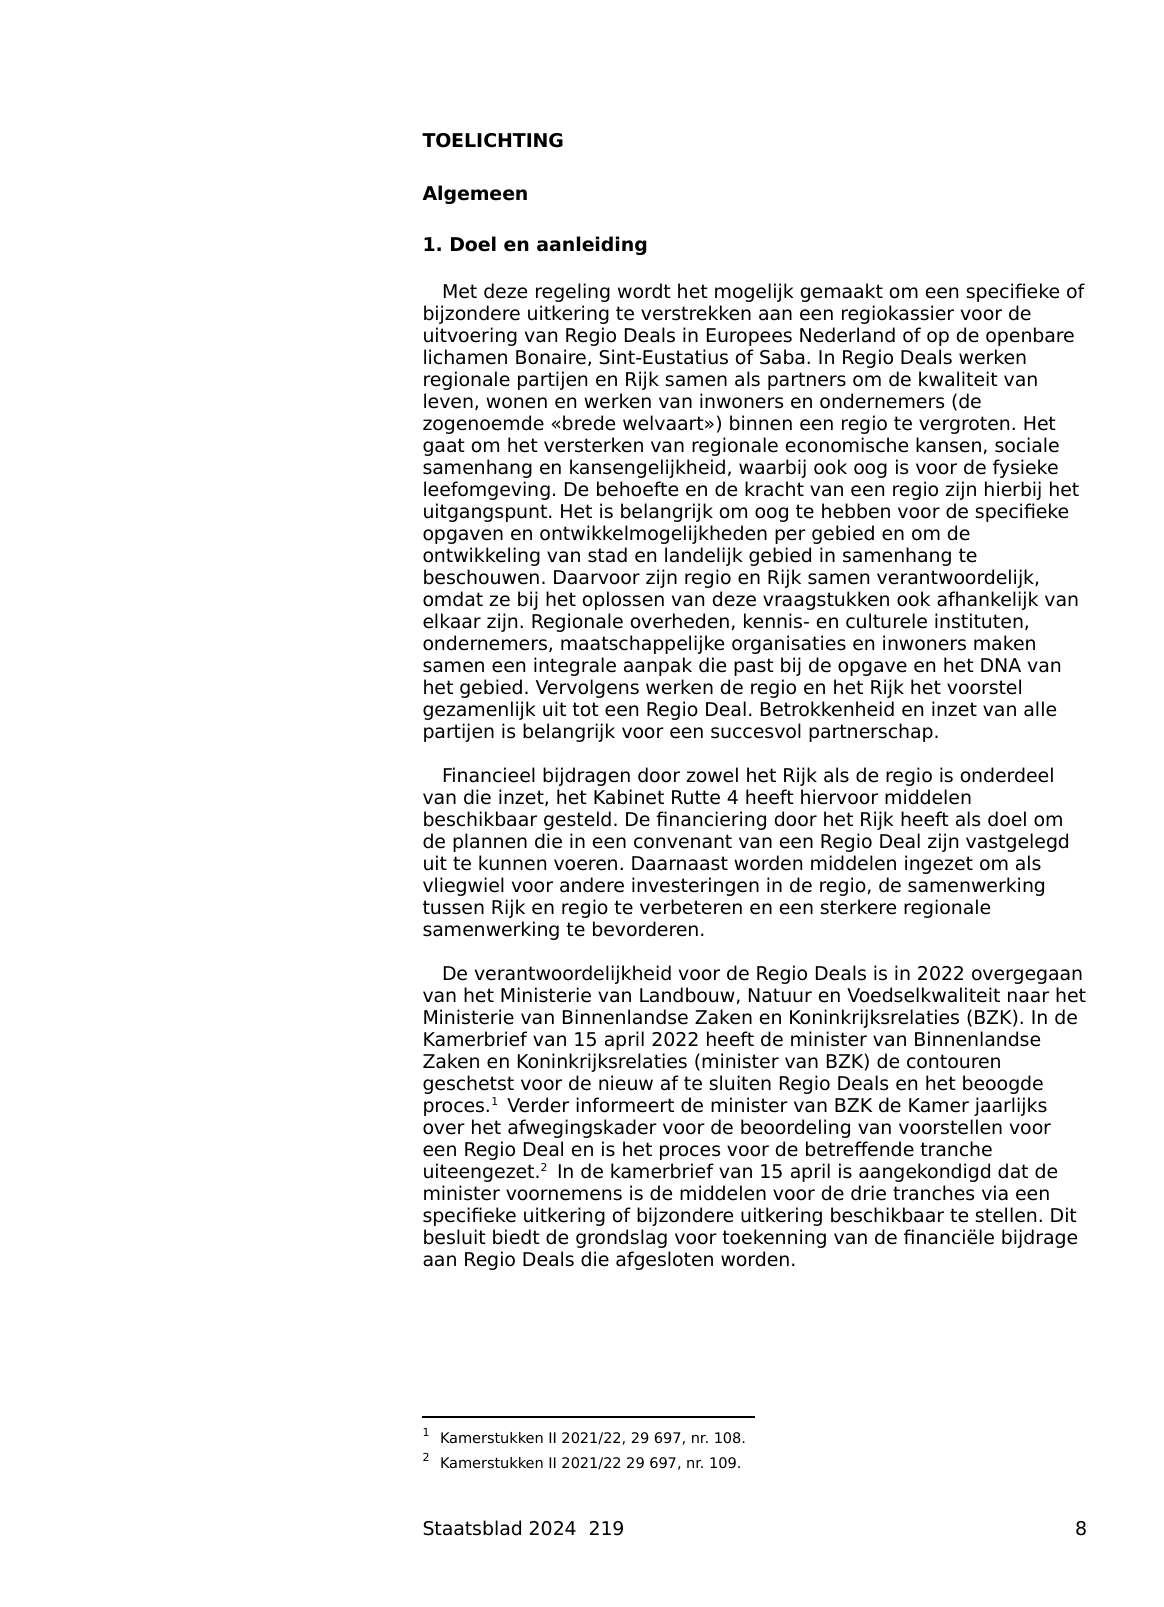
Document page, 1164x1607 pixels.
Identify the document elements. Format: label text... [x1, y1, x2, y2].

text Financieel bijdragen door zowel het Rijk als de regio is onderdeel van die inzet, het Kabinet Rutte 4 heeft hiervoor middelen beschikbaar gesteld. De financiering door het Rijk heeft als doel om de plannen die in een convenant van een Regio Deal zijn vastgelegd uit te kunnen voeren. Daarnaast worden middelen ingezet om als vliegwiel voor andere investeringen in de regio, de samenwerking tussen Rijk en regio te verbeteren en een sterkere regionale samenwerking te bevorderen. [422, 765, 1087, 941]
subtitle Algemeen [422, 182, 1087, 204]
text Kamerstukken II 2021/22, 29 697, nr. 108. [422, 1426, 1087, 1448]
text De verantwoordelijkheid voor de Regio Deals is in 2022 overgegaan van het Ministerie van Landbouw, Natuur en Voedselkwaliteit naar het Ministerie van Binnenlandse Zaken en Koninkrijksrelaties (BZK). In de Kamerbrief van 15 april 2022 heeft de minister van Binnenlandse Zaken en Koninkrijksrelaties (minister van BZK) de contouren geschetst voor de nieuw af te sluiten Regio Deals en het beoogde proces. Verder informeert de minister van BZK de Kamer jaarlijks over het afwegingskader voor de beoordeling van voorstellen voor een Regio Deal en is het proces voor de betreffende tranche uiteengezet. In de kamerbrief van 15 april is aangekondigd dat de minister voornemens is de middelen voor de drie tranches via een specifieke uitkering of bijzondere uitkering beschikbaar te stellen. Dit besluit biedt de grondslag voor toekenning van de financiële bijdrage aan Regio Deals die afgesloten worden. [422, 963, 1087, 1271]
subtitle 1. Doel en aanleiding [422, 234, 1087, 256]
subtitle TOELICHTING [422, 130, 1087, 152]
text Kamerstukken II 2021/22 29 697, nr. 109. [422, 1451, 1087, 1473]
text Met deze regeling wordt het mogelijk gemaakt om een specifieke of bijzondere uitkering te verstrekken aan een regiokassier voor de uitvoering van Regio Deals in Europees Nederland of op de openbare lichamen Bonaire, Sint-Eustatius of Saba. In Regio Deals werken regionale partijen en Rijk samen als partners om de kwaliteit van leven, wonen en werken van inwoners en ondernemers (de zogenoemde «brede welvaart») binnen een regio te vergroten. Het gaat om het versterken van regionale economische kansen, sociale samenhang en kansengelijkheid, waarbij ook oog is voor de fysieke leefomgeving. De behoefte en de kracht van een regio zijn hierbij het uitgangspunt. Het is belangrijk om oog te hebben voor de specifieke opgaven en ontwikkelmogelijkheden per gebied en om de ontwikkeling van stad en landelijk gebied in samenhang te beschouwen. Daarvoor zijn regio en Rijk samen verantwoordelijk, omdat ze bij het oplossen van deze vraagstukken ook afhankelijk van elkaar zijn. Regionale overheden, kennis- en culturele instituten, ondernemers, maatschappelijke organisaties en inwoners maken samen een integrale aanpak die past bij de opgave en het DNA van het gebied. Vervolgens werken de regio en het Rijk het voorstel gezamenlijk uit tot een Regio Deal. Betrokkenheid en inzet van alle partijen is belangrijk voor een succesvol partnerschap. [422, 281, 1087, 743]
